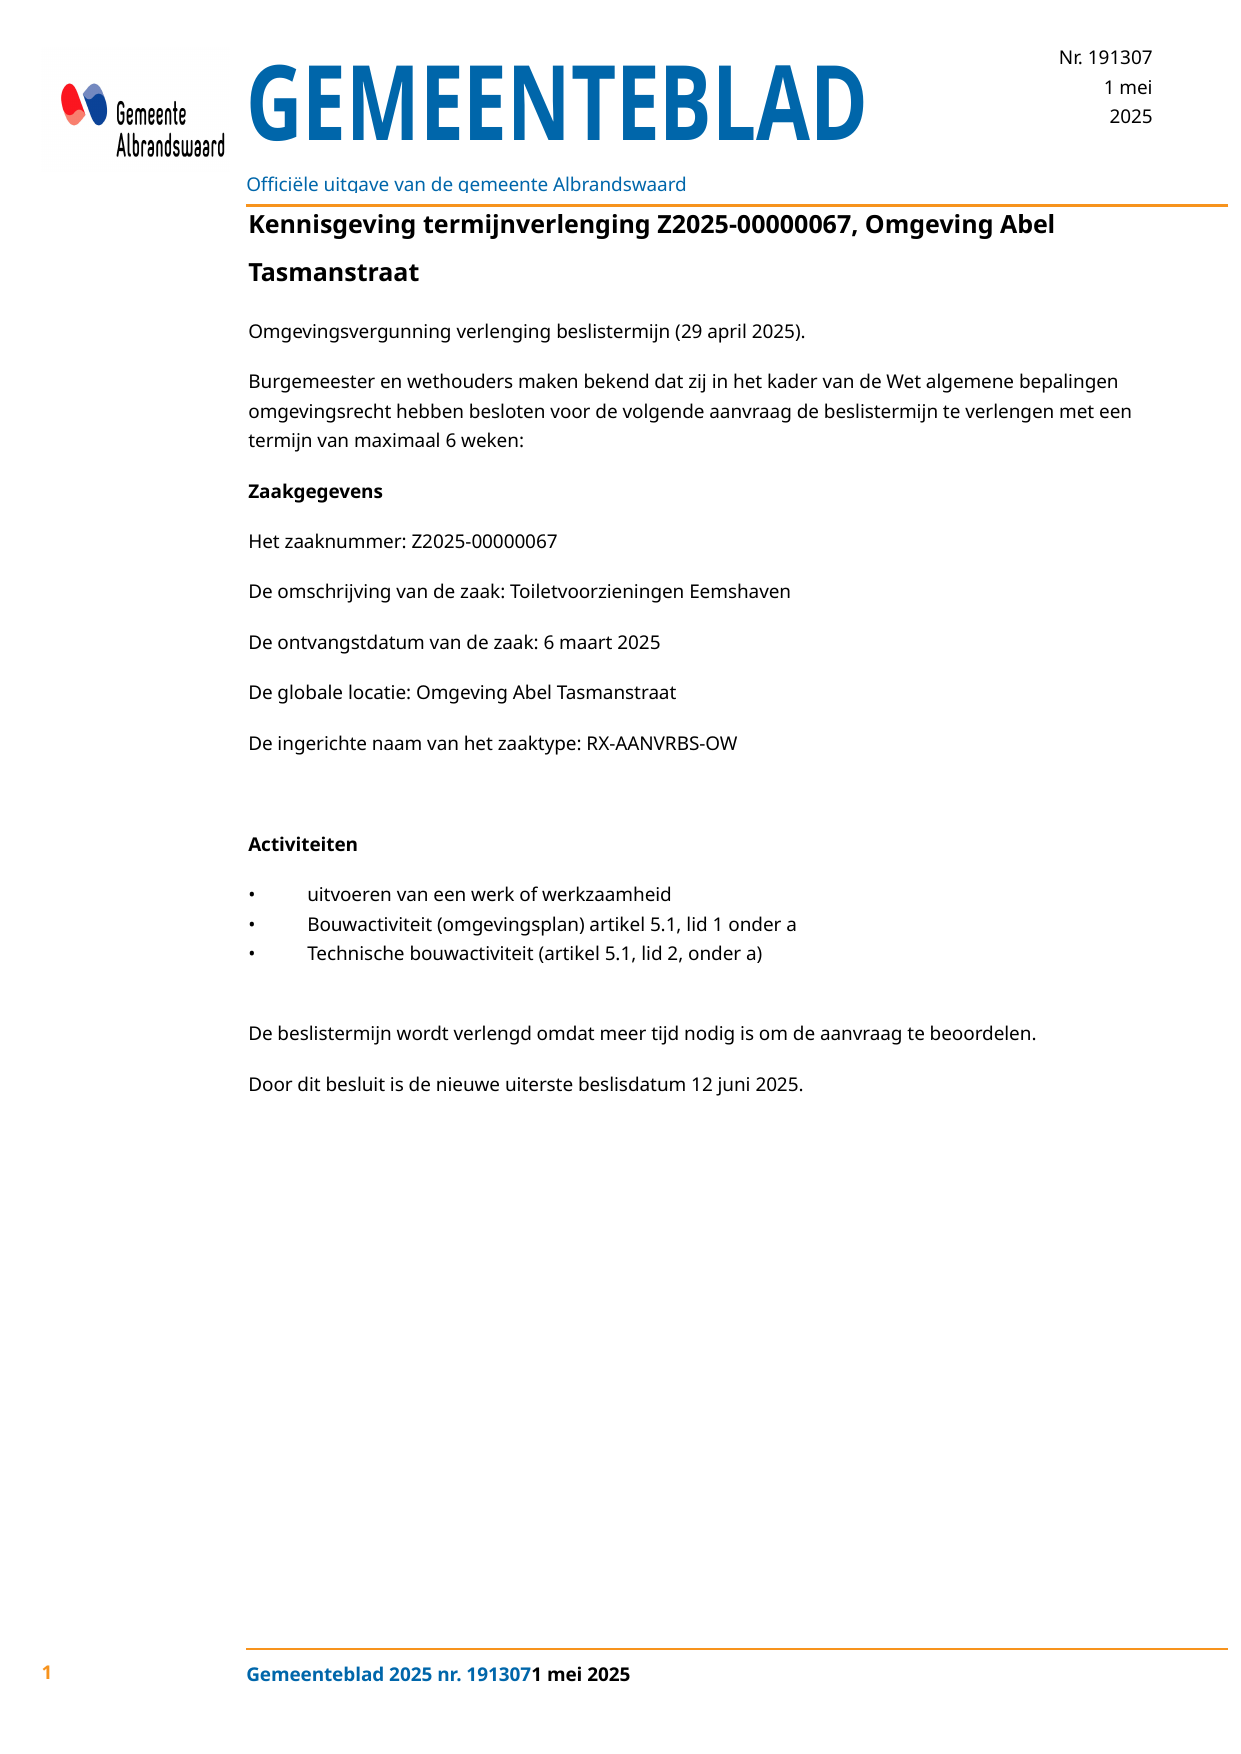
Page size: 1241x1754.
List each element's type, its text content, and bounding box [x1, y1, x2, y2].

picture [41, 47, 231, 172]
text Omgevingsvergunning verlenging beslistermijn (29 april 2025). [248, 318, 1152, 344]
text De globale locatie: Omgeving Abel Tasmanstraat [248, 679, 1152, 705]
list uitvoeren van een werk of werkzaamheid [248, 881, 1152, 907]
list Bouwactiviteit (omgevingsplan) artikel 5.1, lid 1 onder a [248, 911, 1152, 937]
text Kennisgeving termijnverlenging Z2025-00000067, Omgeving Abel Tasmanstraat [248, 207, 1152, 288]
text Het zaaknummer: Z2025-00000067 [248, 528, 1152, 554]
text Zaakgegevens [248, 478, 1152, 504]
text De ingerichte naam van het zaaktype: RX-AANVRBS-OW [248, 730, 1152, 756]
text De beslistermijn wordt verlengd omdat meer tijd nodig is om de aanvraag te beoordelen. [248, 1020, 1152, 1046]
list Technische bouwactiviteit (artikel 5.1, lid 2, onder a) [248, 940, 1152, 966]
text De ontvangstdatum van de zaak: 6 maart 2025 [248, 629, 1152, 655]
text Activiteiten [248, 831, 1152, 857]
text De omschrijving van de zaak: Toiletvoorzieningen Eemshaven [248, 579, 1152, 604]
text Burgemeester en wethouders maken bekend dat zij in het kader van de Wet algemene bepalingen omgevingsrecht hebben besloten voor de volgende aanvraag de beslistermijn te verlengen met een termijn van maximaal 6 weken: [248, 368, 1152, 453]
text Door dit besluit is de nieuwe uiterste beslisdatum 12 juni 2025. [248, 1071, 1152, 1097]
